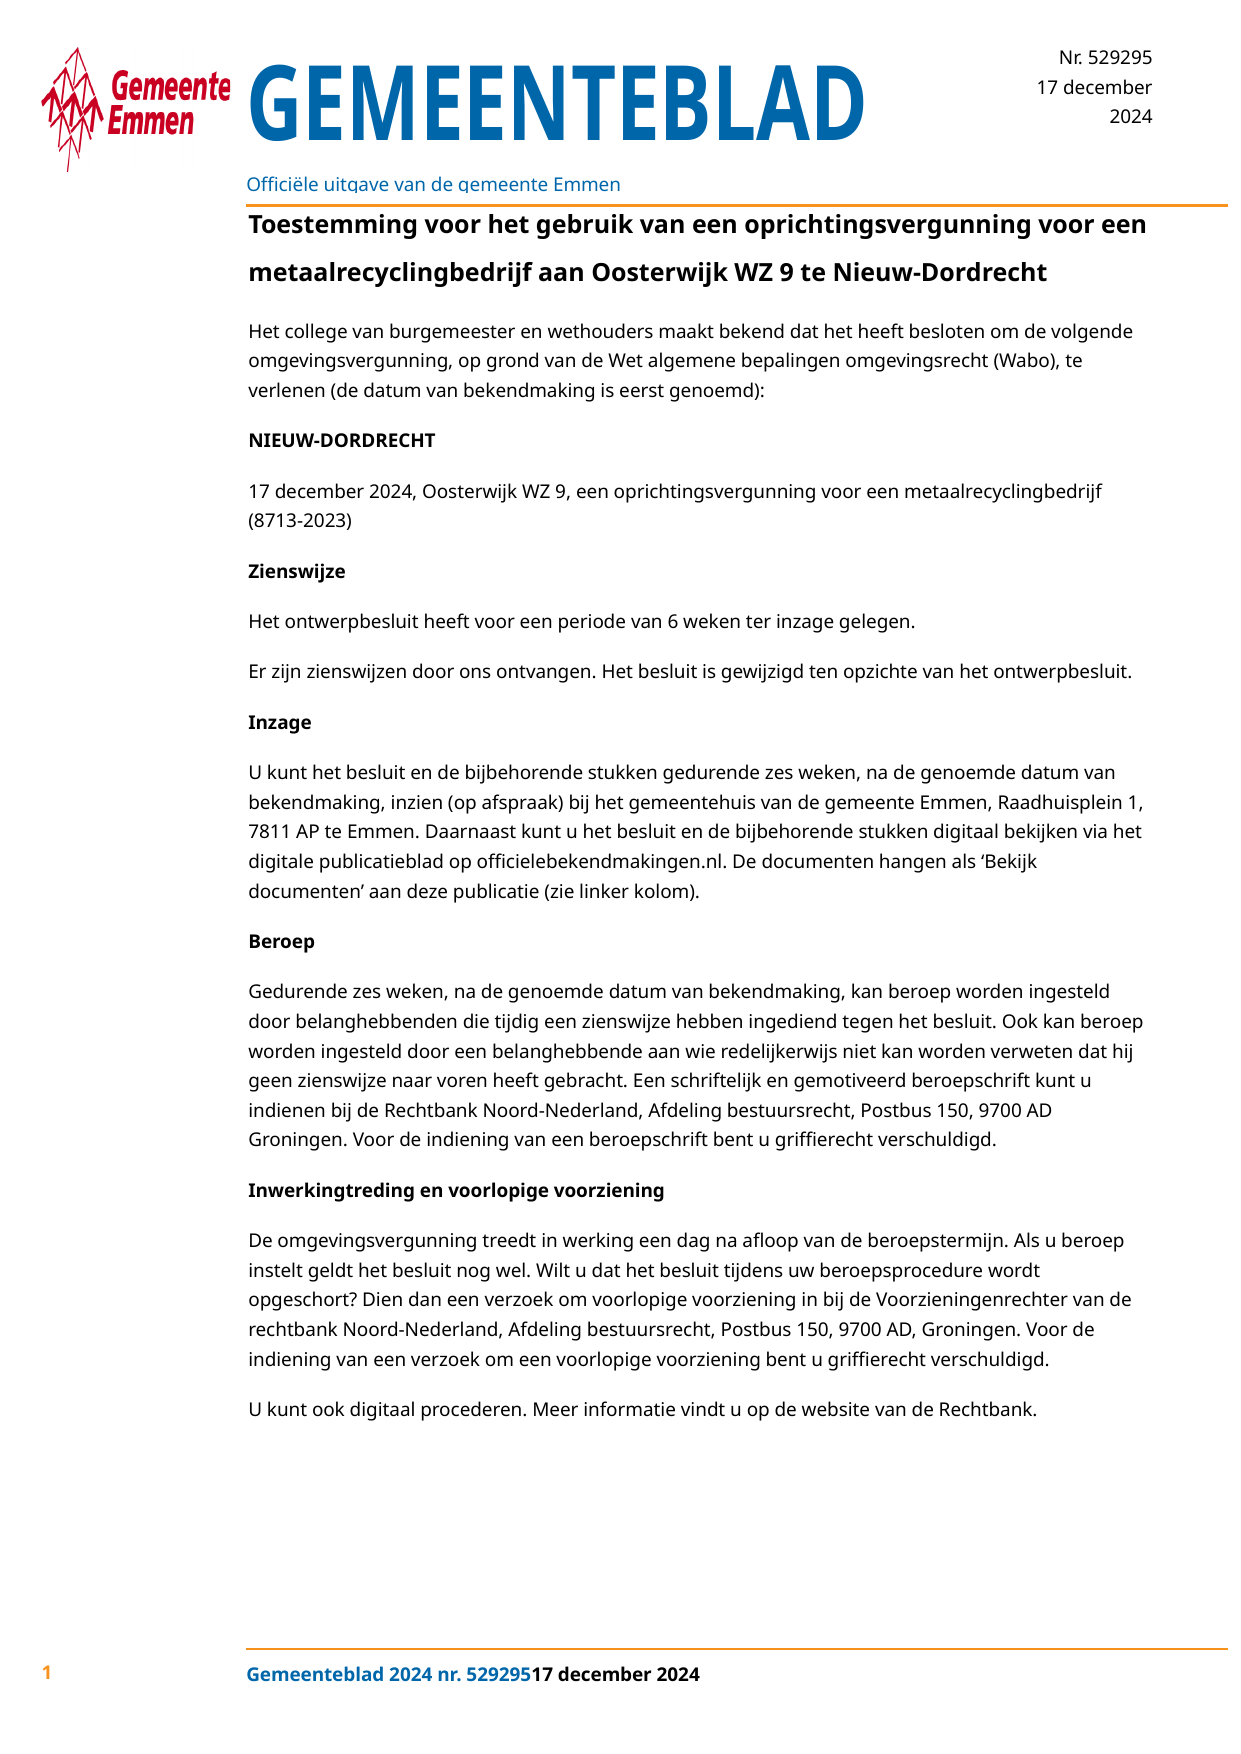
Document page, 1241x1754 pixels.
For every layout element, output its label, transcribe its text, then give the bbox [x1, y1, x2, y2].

text Inwerkingtreding en voorlopige voorziening [248, 1177, 1152, 1203]
text Het college van burgemeester en wethouders maakt bekend dat het heeft besloten om de volgende omgevingsvergunning, op grond van de Wet algemene bepalingen omgevingsrecht (Wabo), te verlenen (de datum van bekendmaking is eerst genoemd): [248, 318, 1152, 403]
text Het ontwerpbesluit heeft voor een periode van 6 weken ter inzage gelegen. [248, 608, 1152, 634]
text Er zijn zienswijzen door ons ontvangen. Het besluit is gewijzigd ten opzichte van het ontwerpbesluit. [248, 659, 1152, 684]
text Inzage [248, 709, 1152, 735]
picture [41, 47, 231, 172]
text U kunt het besluit en de bijbehorende stukken gedurende zes weken, na de genoemde datum van bekendmaking, inzien (op afspraak) bij het gemeentehuis van de gemeente Emmen, Raadhuisplein 1, 7811 AP te Emmen. Daarnaast kunt u het besluit en de bijbehorende stukken digitaal bekijken via het digitale publicatieblad op officielebekendmakingen.nl. De documenten hangen als ‘Bekijk documenten’ aan deze publicatie (zie linker kolom). [248, 759, 1152, 904]
text Zienswijze [248, 558, 1152, 584]
text U kunt ook digitaal procederen. Meer informatie vindt u op de website van de Rechtbank. [248, 1396, 1152, 1422]
text Gedurende zes weken, na de genoemde datum van bekendmaking, kan beroep worden ingesteld door belanghebbenden die tijdig een zienswijze hebben ingediend tegen het besluit. Ook kan beroep worden ingesteld door een belanghebbende aan wie redelijkerwijs niet kan worden verweten dat hij geen zienswijze naar voren heeft gebracht. Een schriftelijk en gemotiveerd beroepschrift kunt u indienen bij de Rechtbank Noord-Nederland, Afdeling bestuursrecht, Postbus 150, 9700 AD Groningen. Voor de indiening van een beroepschrift bent u griffierecht verschuldigd. [248, 979, 1152, 1152]
text Beroep [248, 928, 1152, 954]
text NIEUW-DORDRECHT [248, 427, 1152, 453]
text Toestemming voor het gebruik van een oprichtingsvergunning voor een metaalrecyclingbedrijf aan Oosterwijk WZ 9 te Nieuw-Dordrecht [248, 207, 1152, 288]
text De omgevingsvergunning treedt in werking een dag na afloop van de beroepstermijn. Als u beroep instelt geldt het besluit nog wel. Wilt u dat het besluit tijdens uw beroepsprocedure wordt opgeschort? Dien dan een verzoek om voorlopige voorziening in bij de Voorzieningenrechter van de rechtbank Noord-Nederland, Afdeling bestuursrecht, Postbus 150, 9700 AD, Groningen. Voor de indiening van een verzoek om een voorlopige voorziening bent u griffierecht verschuldigd. [248, 1227, 1152, 1372]
text 17 december 2024, Oosterwijk WZ 9, een oprichtingsvergunning voor een metaalrecyclingbedrijf (8713-2023) [248, 478, 1152, 533]
